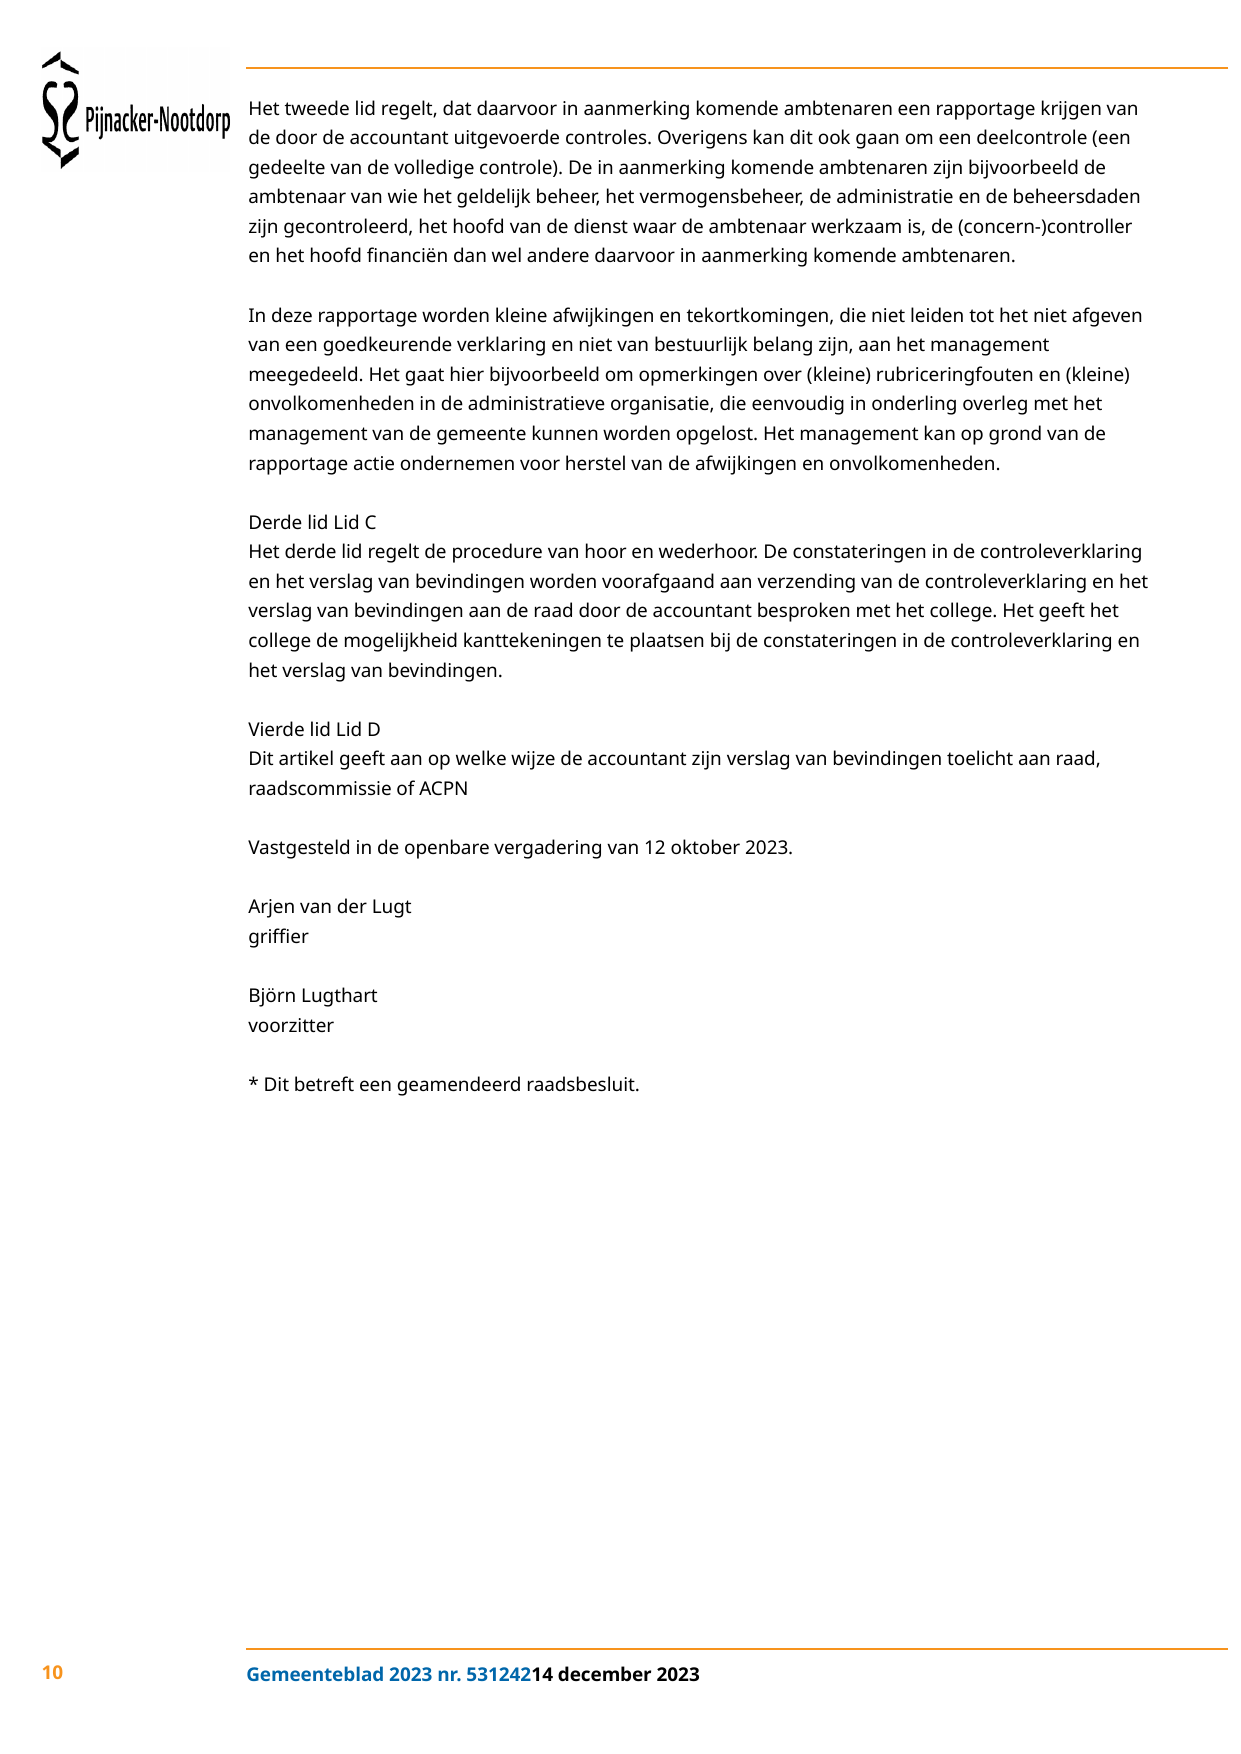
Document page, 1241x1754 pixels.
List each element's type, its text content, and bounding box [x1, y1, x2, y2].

text Derde lid Lid C [248, 509, 1152, 535]
text Arjen van der Lugt [248, 893, 1152, 919]
text Dit artikel geeft aan op welke wijze de accountant zijn verslag van bevindingen toelicht aan raad, raadscommissie of ACPN [248, 746, 1152, 801]
text Björn Lugthart [248, 982, 1152, 1008]
text * Dit betreft een geamendeerd raadsbesluit. [248, 1071, 1152, 1097]
text Het tweede lid regelt, dat daarvoor in aanmerking komende ambtenaren een rapportage krijgen van de door de accountant uitgevoerde controles. Overigens kan dit ook gaan om een deelcontrole (een gedeelte van de volledige controle). De in aanmerking komende ambtenaren zijn bijvoorbeeld de ambtenaar van wie het geldelijk beheer, het vermogensbeheer, de administratie en de beheersdaden zijn gecontroleerd, het hoofd van de dienst waar de ambtenaar werkzaam is, de (concern-)controller en het hoofd financiën dan wel andere daarvoor in aanmerking komende ambtenaren. [248, 95, 1152, 268]
text voorzitter [248, 1012, 1152, 1038]
picture [41, 47, 231, 172]
text Het derde lid regelt de procedure van hoor en wederhoor. De constateringen in de controleverklaring en het verslag van bevindingen worden voorafgaand aan verzending van de controleverklaring en het verslag van bevindingen aan de raad door de accountant besproken met het college. Het geeft het college de mogelijkheid kanttekeningen te plaatsen bij de constateringen in de controleverklaring en het verslag van bevindingen. [248, 538, 1152, 683]
text In deze rapportage worden kleine afwijkingen en tekortkomingen, die niet leiden tot het niet afgeven van een goedkeurende verklaring en niet van bestuurlijk belang zijn, aan het management meegedeeld. Het gaat hier bijvoorbeeld om opmerkingen over (kleine) rubriceringfouten en (kleine) onvolkomenheden in de administratieve organisatie, die eenvoudig in onderling overleg met het management van de gemeente kunnen worden opgelost. Het management kan op grond van de rapportage actie ondernemen voor herstel van de afwijkingen en onvolkomenheden. [248, 302, 1152, 476]
text Vierde lid Lid D [248, 716, 1152, 742]
text Vastgesteld in de openbare vergadering van 12 oktober 2023. [248, 834, 1152, 860]
text griffier [248, 923, 1152, 949]
